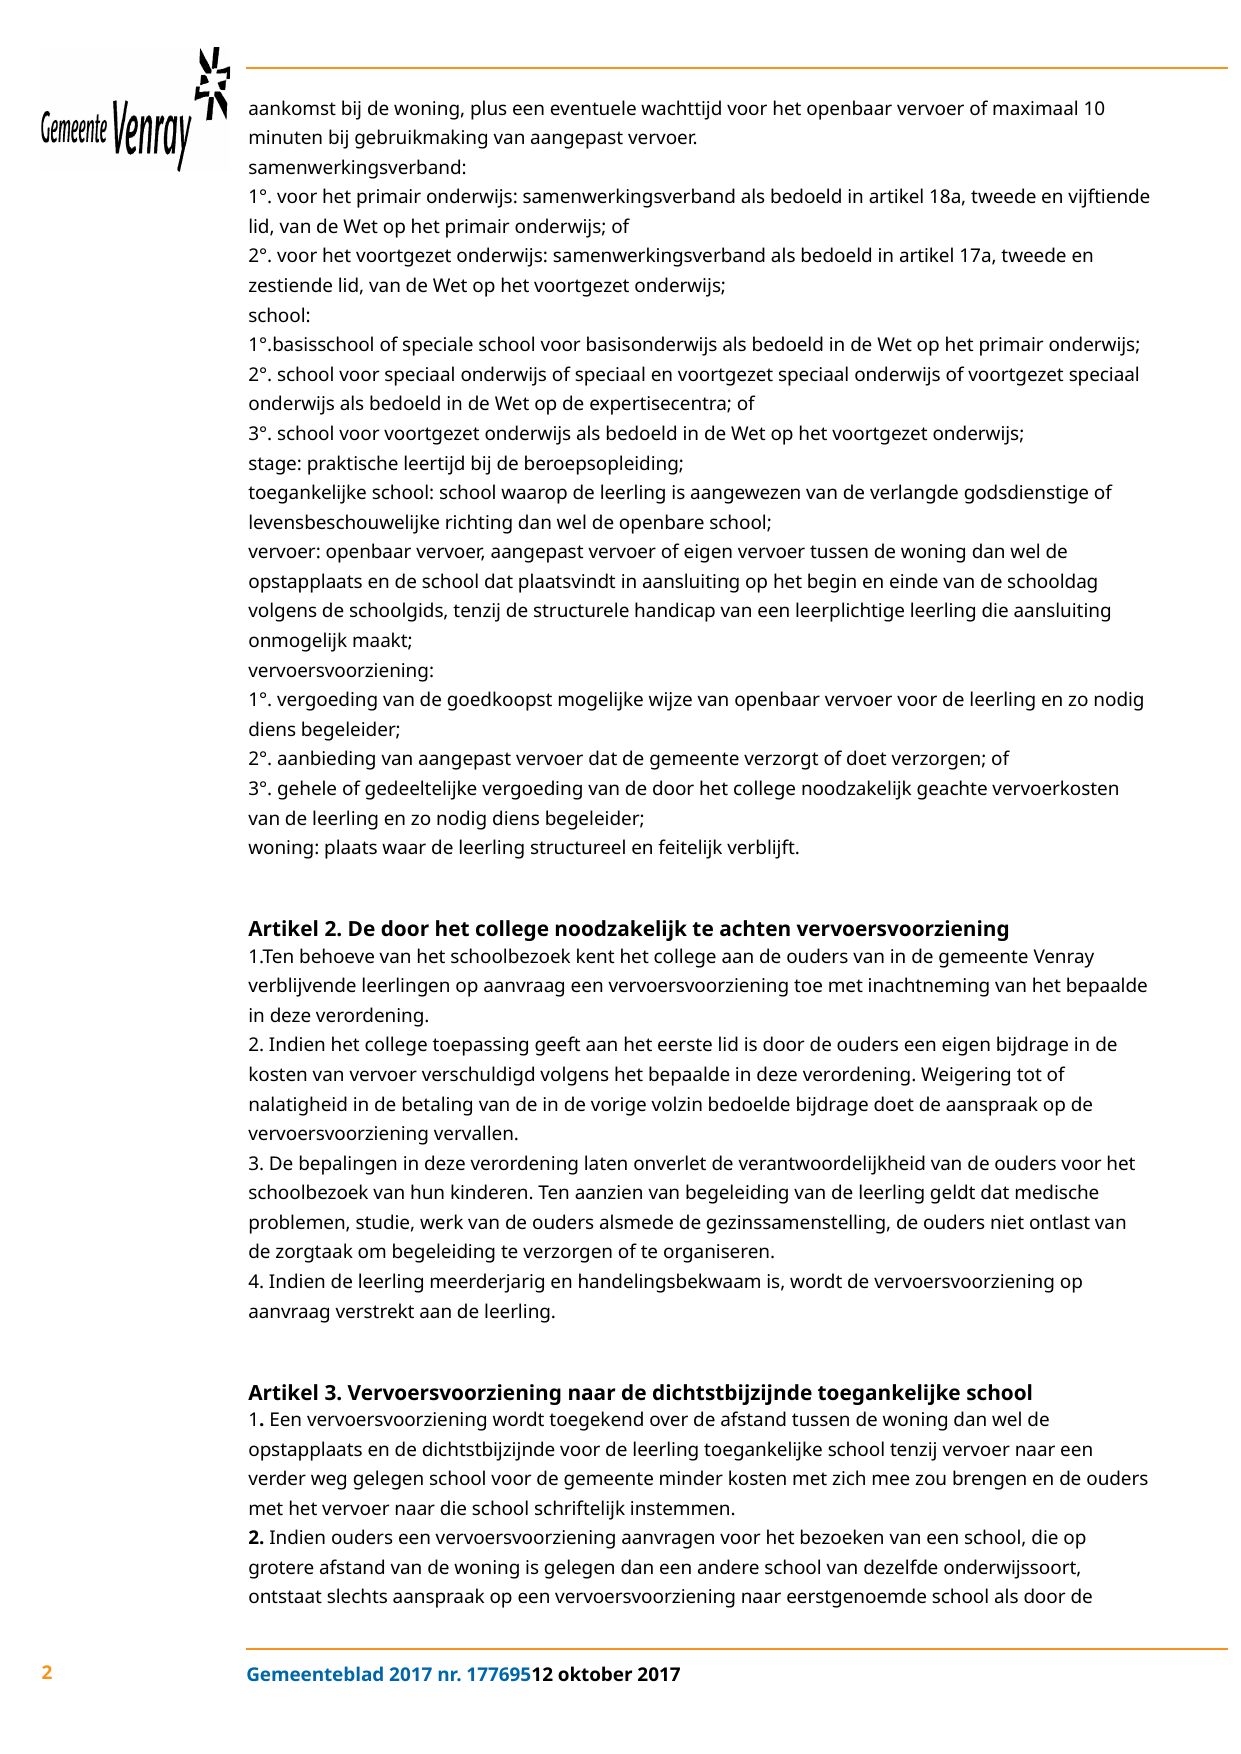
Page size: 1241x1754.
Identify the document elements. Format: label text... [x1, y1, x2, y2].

text 1°.basisschool of speciale school voor basisonderwijs als bedoeld in de Wet op het primair onderwijs; [248, 331, 1152, 357]
text 4. Indien de leerling meerderjarig en handelingsbekwaam is, wordt de vervoersvoorziening op aanvraag verstrekt aan de leerling. [248, 1268, 1152, 1323]
text stage: praktische leertijd bij de beroepsopleiding; [248, 450, 1152, 476]
text 2. Indien ouders een vervoersvoorziening aanvragen voor het bezoeken van een school, die op grotere afstand van de woning is gelegen dan een andere school van dezelfde onderwijssoort, ontstaat slechts aanspraak op een vervoersvoorziening naar eerstgenoemde school als door de [248, 1524, 1152, 1609]
text 1°. vergoeding van de goedkoopst mogelijke wijze van openbaar vervoer voor de leerling en zo nodig diens begeleider; [248, 686, 1152, 742]
text 2°. school voor speciaal onderwijs of speciaal en voortgezet speciaal onderwijs of voortgezet speciaal onderwijs als bedoeld in de Wet op de expertisecentra; of [248, 361, 1152, 416]
text vervoer: openbaar vervoer, aangepast vervoer of eigen vervoer tussen de woning dan wel de opstapplaats en de school dat plaatsvindt in aansluiting op het begin en einde van de schooldag volgens de schoolgids, tenzij de structurele handicap van een leerplichtige leerling die aansluiting onmogelijk maakt; [248, 538, 1152, 653]
text vervoersvoorziening: [248, 657, 1152, 683]
text 1.Ten behoeve van het schoolbezoek kent het college aan de ouders van in de gemeente Venray verblijvende leerlingen op aanvraag een vervoersvoorziening toe met inachtneming van het bepaalde in deze verordening. [248, 943, 1152, 1028]
text 2°. voor het voortgezet onderwijs: samenwerkingsverband als bedoeld in artikel 17a, tweede en zestiende lid, van de Wet op het voortgezet onderwijs; [248, 243, 1152, 298]
text 1. Een vervoersvoorziening wordt toegekend over de afstand tussen de woning dan wel de opstapplaats en de dichtstbijzijnde voor de leerling toegankelijke school tenzij vervoer naar een verder weg gelegen school voor de gemeente minder kosten met zich mee zou brengen en de ouders met het vervoer naar die school schriftelijk instemmen. [248, 1406, 1152, 1521]
picture [41, 47, 231, 172]
text 2°. aanbieding van aangepast vervoer dat de gemeente verzorgt of doet verzorgen; of [248, 746, 1152, 771]
text 1°. voor het primair onderwijs: samenwerkingsverband als bedoeld in artikel 18a, tweede en vijftiende lid, van de Wet op het primair onderwijs; of [248, 183, 1152, 239]
text 3. De bepalingen in deze verordening laten onverlet de verantwoordelijkheid van de ouders voor het schoolbezoek van hun kinderen. Ten aanzien van begeleiding van de leerling geldt dat medische problemen, studie, werk van de ouders alsmede de gezinssamenstelling, de ouders niet ontlast van de zorgtaak om begeleiding te verzorgen of te organiseren. [248, 1150, 1152, 1264]
text 2. Indien het college toepassing geeft aan het eerste lid is door de ouders een eigen bijdrage in de kosten van vervoer verschuldigd volgens het bepaalde in deze verordening. Weigering tot of nalatigheid in de betaling van de in de vorige volzin bedoelde bijdrage doet de aanspraak op de vervoersvoorziening vervallen. [248, 1032, 1152, 1146]
text Artikel 3. Vervoersvoorziening naar de dichtstbijzijnde toegankelijke school [248, 1378, 1152, 1406]
text aankomst bij de woning, plus een eventuele wachttijd voor het openbaar vervoer of maximaal 10 minuten bij gebruikmaking van aangepast vervoer. [248, 95, 1152, 150]
text toegankelijke school: school waarop de leerling is aangewezen van de verlangde godsdienstige of levensbeschouwelijke richting dan wel de openbare school; [248, 479, 1152, 535]
text 3°. gehele of gedeeltelijke vergoeding van de door het college noodzakelijk geachte vervoerkosten van de leerling en zo nodig diens begeleider; [248, 775, 1152, 831]
text 3°. school voor voortgezet onderwijs als bedoeld in de Wet op het voortgezet onderwijs; [248, 420, 1152, 446]
text school: [248, 302, 1152, 328]
text Artikel 2. De door het college noodzakelijk te achten vervoersvoorziening [248, 914, 1152, 943]
text woning: plaats waar de leerling structureel en feitelijk verblijft. [248, 834, 1152, 860]
text samenwerkingsverband: [248, 154, 1152, 180]
